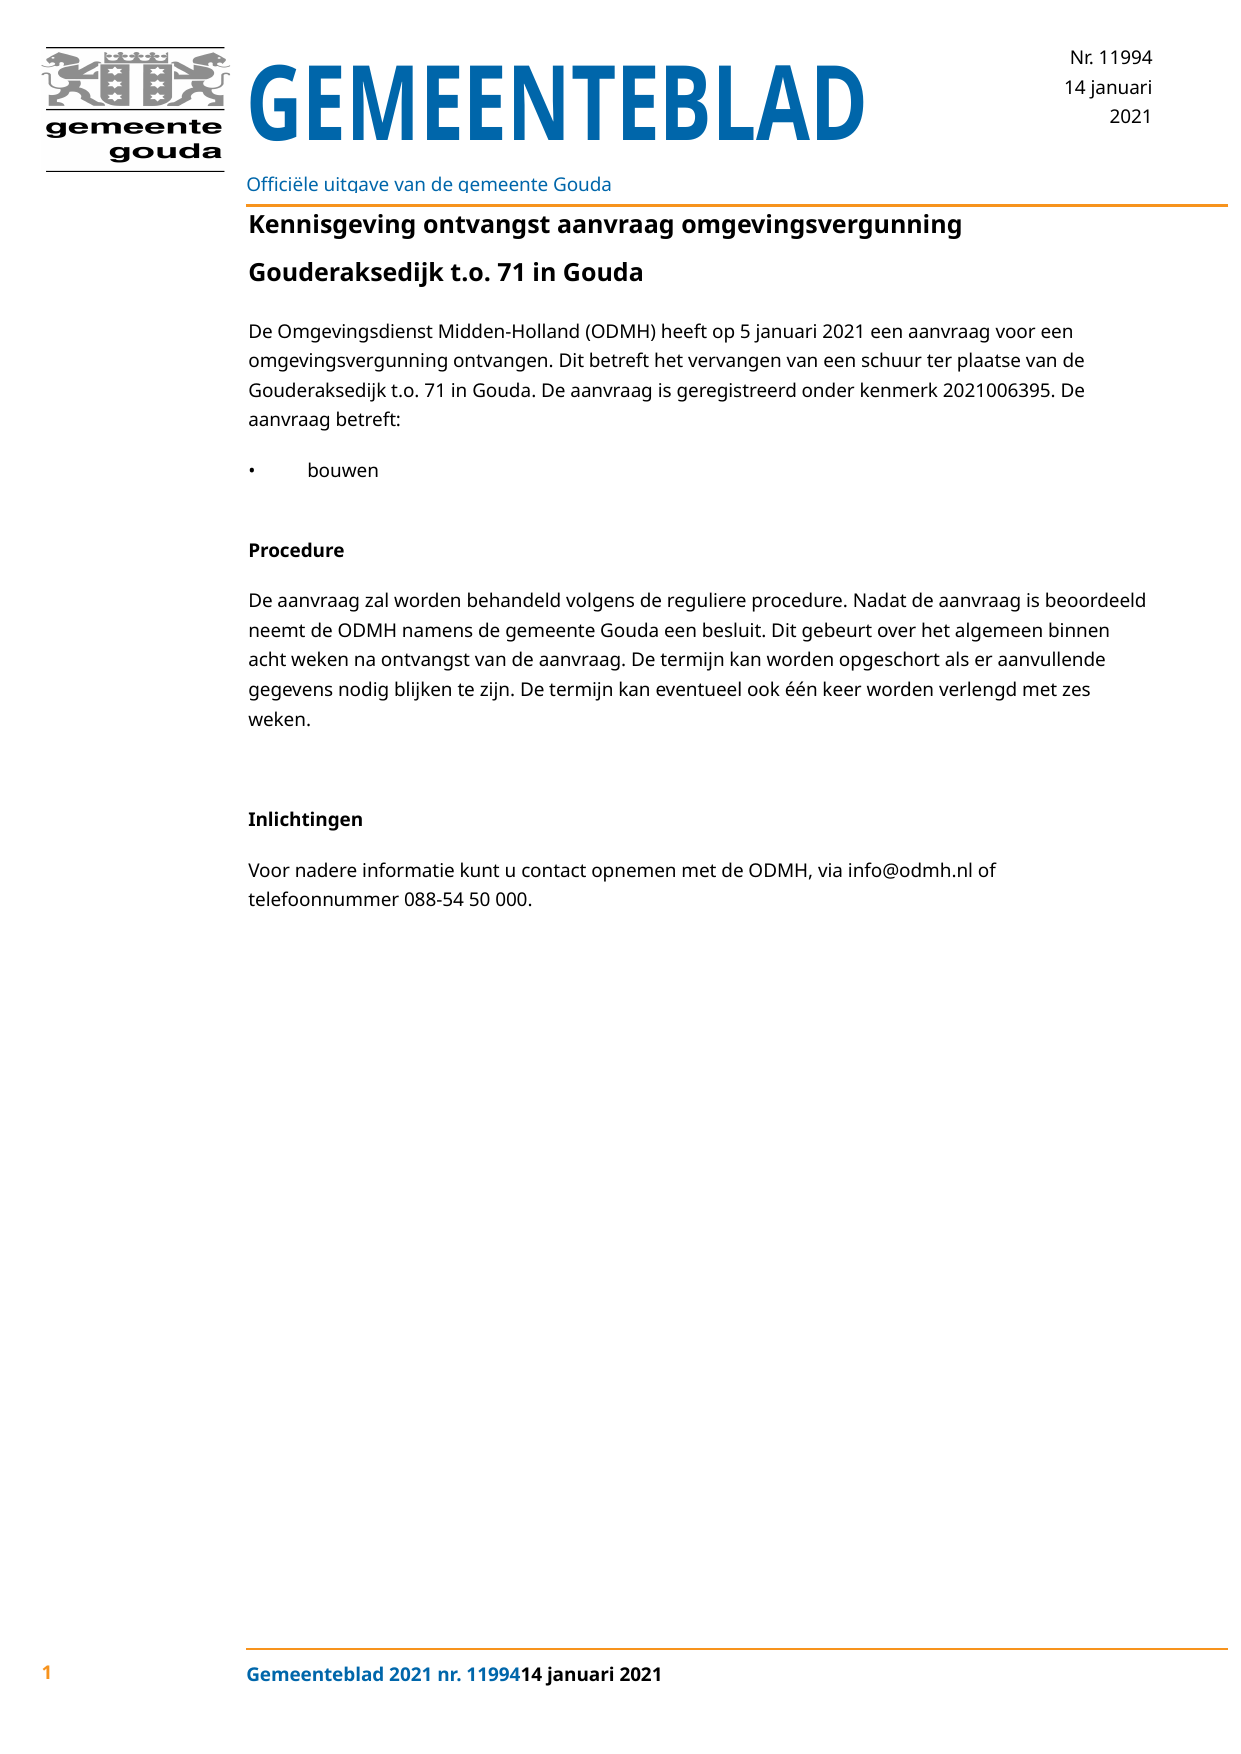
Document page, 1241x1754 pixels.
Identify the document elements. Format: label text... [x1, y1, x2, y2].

list bouwen [248, 457, 1152, 483]
text Inlichtingen [248, 807, 1152, 832]
text De Omgevingsdienst Midden-Holland (ODMH) heeft op 5 januari 2021 een aanvraag voor een omgevingsvergunning ontvangen. Dit betreft het vervangen van een schuur ter plaatse van de Gouderaksedijk t.o. 71 in Gouda. De aanvraag is geregistreerd onder kenmerk 2021006395. De aanvraag betreft: [248, 318, 1152, 432]
text Procedure [248, 537, 1152, 563]
text Kennisgeving ontvangst aanvraag omgevingsvergunning Gouderaksedijk t.o. 71 in Gouda [248, 207, 1152, 288]
text Voor nadere informatie kunt u contact opnemen met de ODMH, via info@odmh.nl of telefoonnummer 088-54 50 000. [248, 857, 1152, 912]
picture [41, 47, 231, 172]
text De aanvraag zal worden behandeld volgens de reguliere procedure. Nadat de aanvraag is beoordeeld neemt de ODMH namens de gemeente Gouda een besluit. Dit gebeurt over het algemeen binnen acht weken na ontvangst van de aanvraag. De termijn kan worden opgeschort als er aanvullende gegevens nodig blijken te zijn. De termijn kan eventueel ook één keer worden verlengd met zes weken. [248, 587, 1152, 732]
